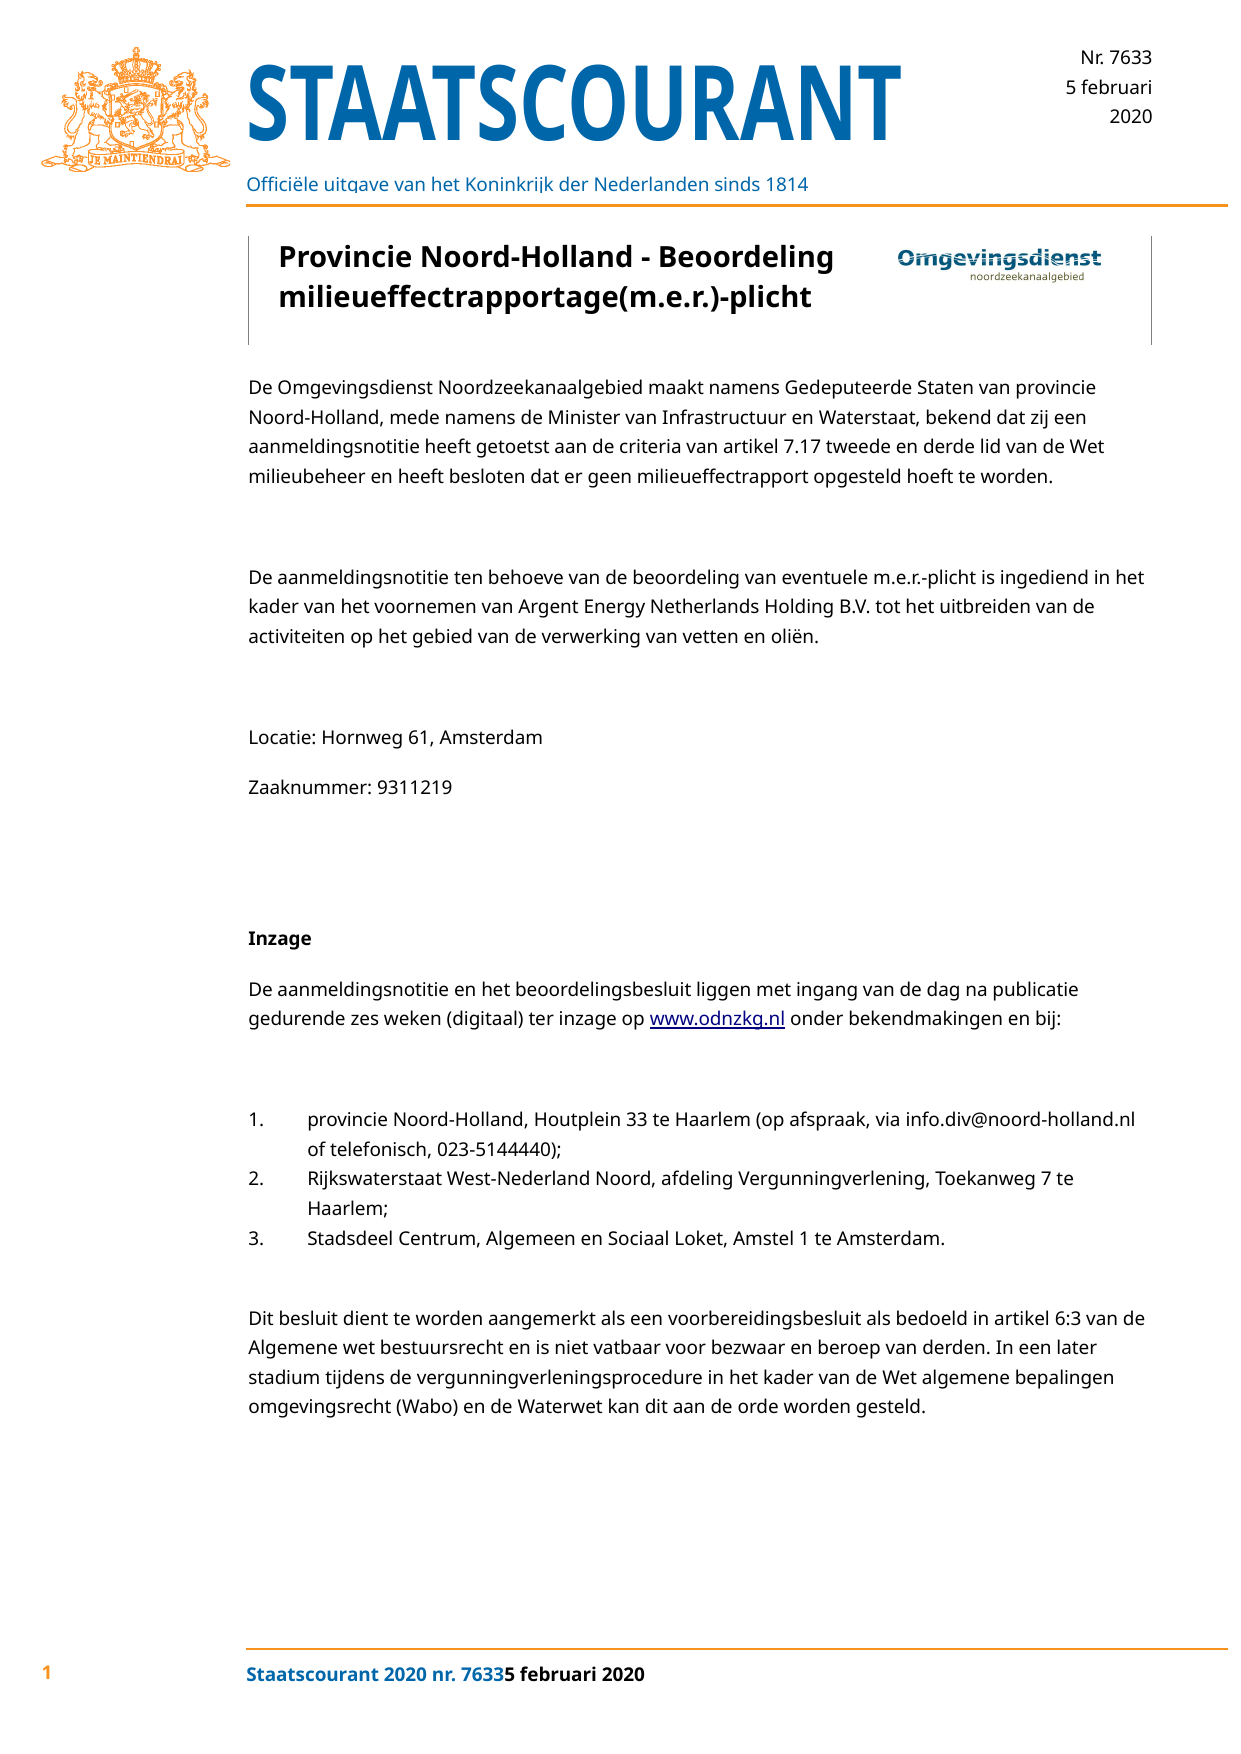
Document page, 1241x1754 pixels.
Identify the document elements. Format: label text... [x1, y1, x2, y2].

text Inzage [248, 926, 1152, 951]
list provincie Noord-Holland, Houtplein 33 te Haarlem (op afspraak, via info.div@noord-holland.nl of telefonisch, 023-5144440); [248, 1106, 1152, 1162]
table_header Provincie Noord-Holland - Beoordeling milieueffectrapportage(m.e.r.)-plicht [249, 236, 850, 345]
list Rijkswaterstaat West-Nederland Noord, afdeling Vergunningverlening, Toekanweg 7 te Haarlem; [248, 1166, 1152, 1221]
text Locatie: Hornweg 61, Amsterdam [248, 724, 1152, 749]
text De aanmeldingsnotitie en het beoordelingsbesluit liggen met ingang van de dag na publicatie gedurende zes weken (digitaal) ter inzage op www.odnzkg.nl onder bekendmakingen en bij: [248, 976, 1152, 1031]
text Dit besluit dient te worden aangemerkt als een voorbereidingsbesluit als bedoeld in artikel 6:3 van de Algemene wet bestuursrecht en is niet vatbaar voor bezwaar en beroep van derden. In een later stadium tijdens de vergunningverleningsprocedure in het kader van de Wet algemene bepalingen omgevingsrecht (Wabo) en de Waterwet kan dit aan de orde worden gesteld. [248, 1305, 1152, 1419]
list Stadsdeel Centrum, Algemeen en Sociaal Loket, Amstel 1 te Amsterdam. [248, 1225, 1152, 1250]
table_header [850, 236, 1151, 345]
picture [882, 236, 1119, 300]
text Zaaknummer: 9311219 [248, 774, 1152, 800]
picture [41, 47, 231, 172]
text De aanmeldingsnotitie ten behoeve van de beoordeling van eventuele m.e.r.-plicht is ingediend in het kader van het voornemen van Argent Energy Netherlands Holding B.V. tot het uitbreiden van de activiteiten op het gebied van de verwerking van vetten en oliën. [248, 564, 1152, 649]
text De Omgevingsdienst Noordzeekanaalgebied maakt namens Gedeputeerde Staten van provincie Noord-Holland, mede namens de Minister van Infrastructuur en Waterstaat, bekend dat zij een aanmeldingsnotitie heeft getoetst aan de criteria van artikel 7.17 tweede en derde lid van de Wet milieubeheer en heeft besloten dat er geen milieueffectrapport opgesteld hoeft te worden. [248, 374, 1152, 489]
